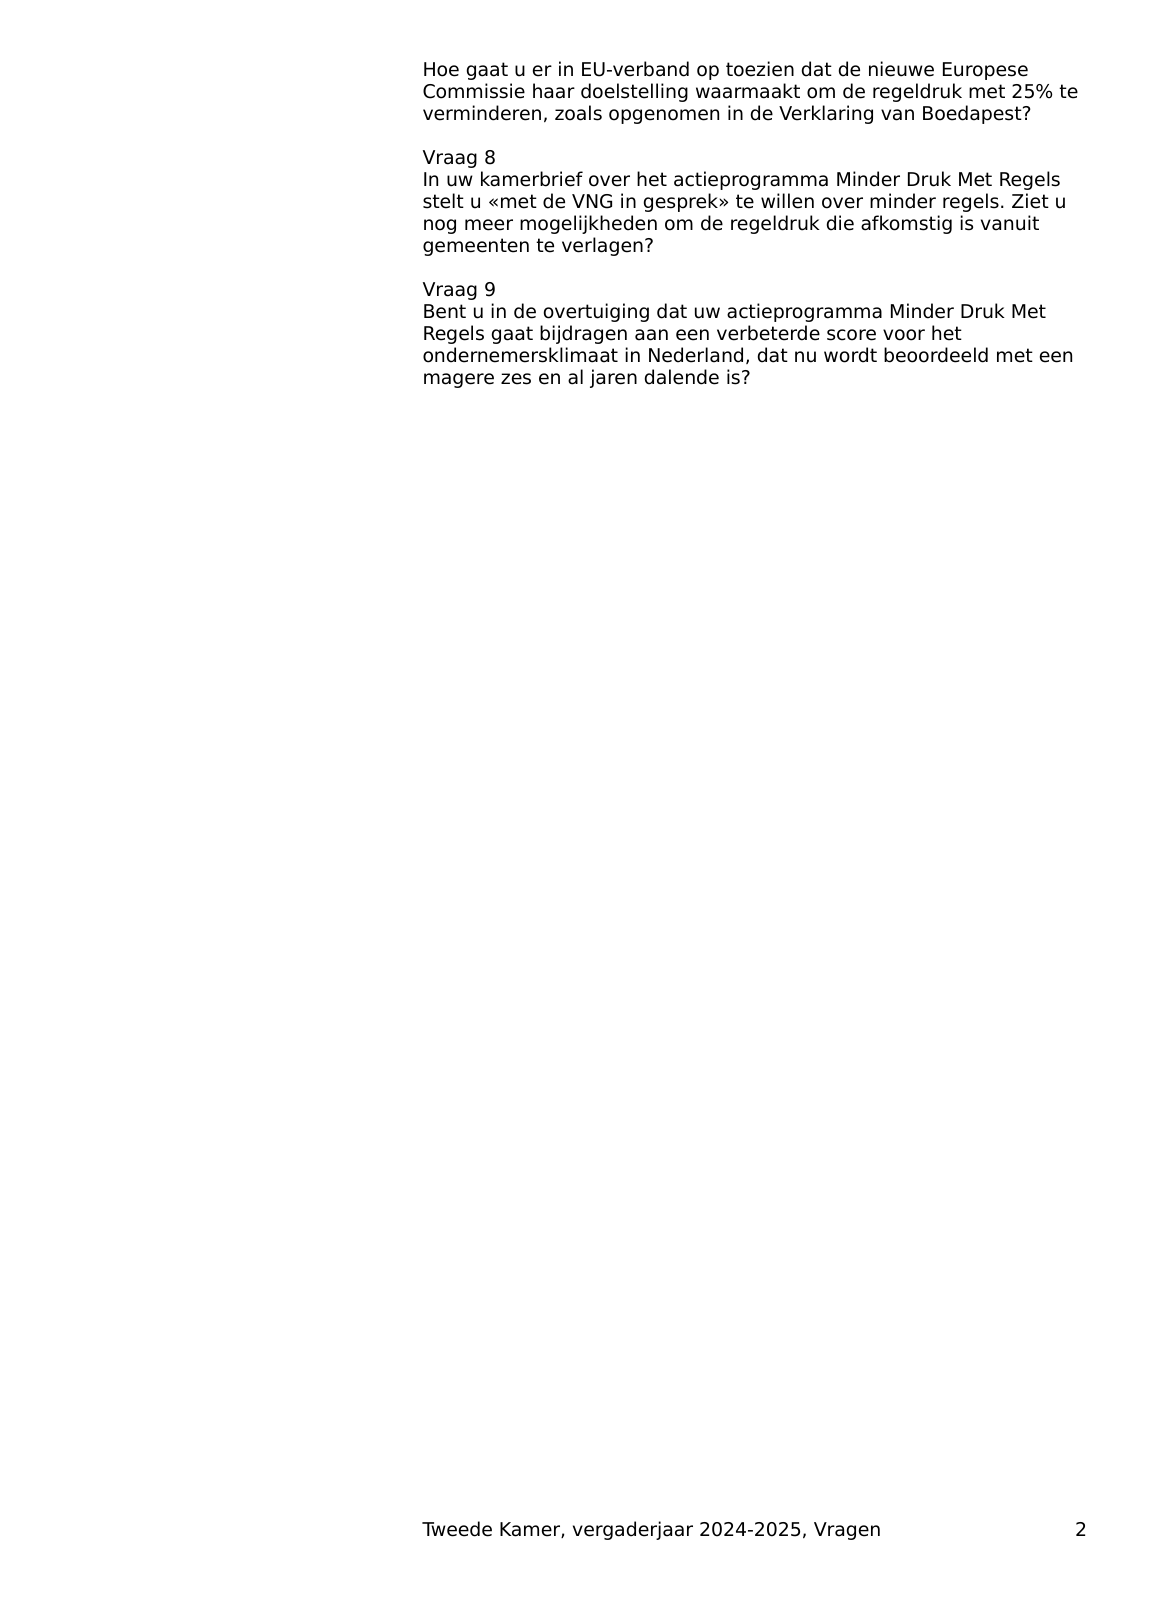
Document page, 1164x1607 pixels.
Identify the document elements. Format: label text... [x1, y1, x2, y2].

text Vraag 9 [422, 279, 1087, 301]
text Hoe gaat u er in EU-verband op toezien dat de nieuwe Europese Commissie haar doelstelling waarmaakt om de regeldruk met 25% te verminderen, zoals opgenomen in de Verklaring van Boedapest? [422, 59, 1087, 125]
text Bent u in de overtuiging dat uw actieprogramma Minder Druk Met Regels gaat bijdragen aan een verbeterde score voor het ondernemersklimaat in Nederland, dat nu wordt beoordeeld met een magere zes en al jaren dalende is? [422, 301, 1087, 389]
text Vraag 8 [422, 147, 1087, 169]
text In uw kamerbrief over het actieprogramma Minder Druk Met Regels stelt u «met de VNG in gesprek» te willen over minder regels. Ziet u nog meer mogelijkheden om de regeldruk die afkomstig is vanuit gemeenten te verlagen? [422, 169, 1087, 257]
